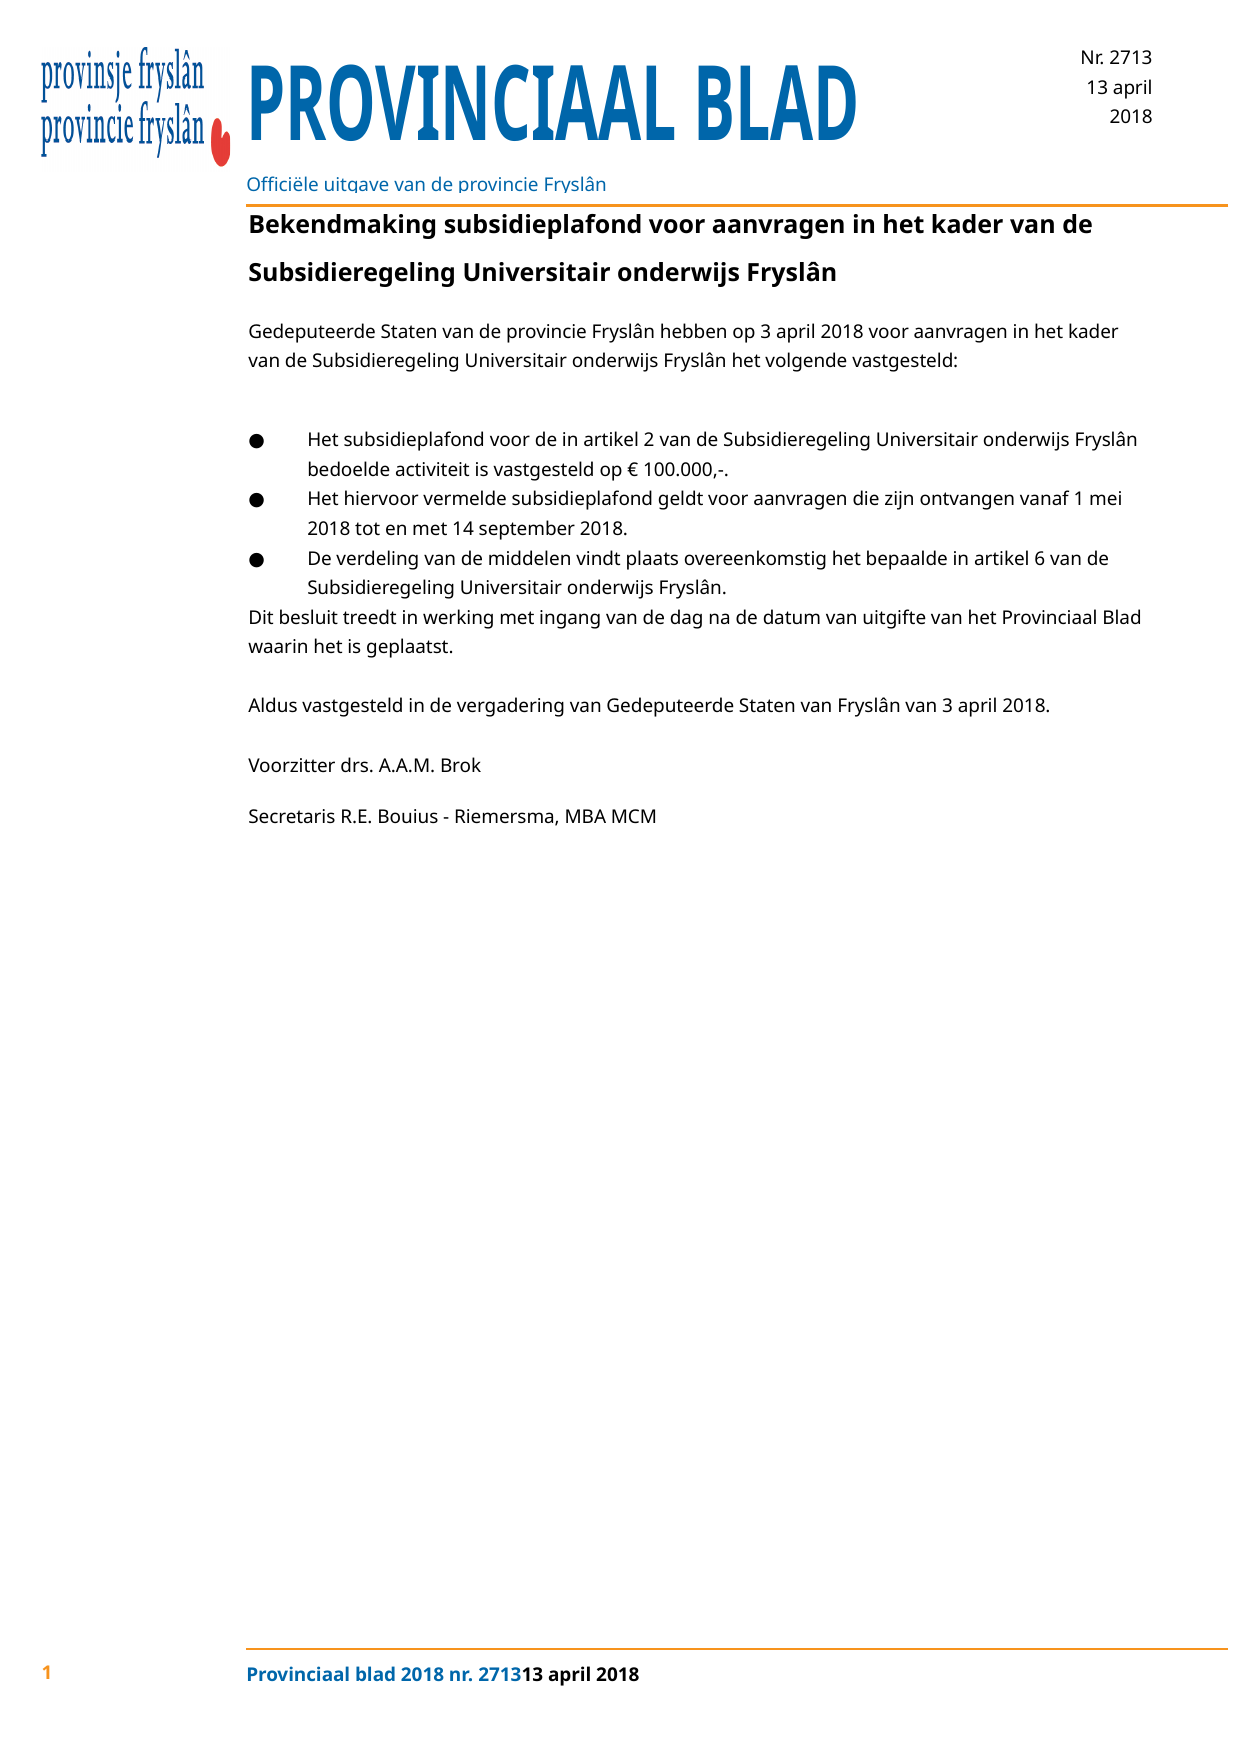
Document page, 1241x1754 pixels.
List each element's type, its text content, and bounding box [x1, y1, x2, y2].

list Het subsidieplafond voor de in artikel 2 van de Subsidieregeling Universitair onderwijs Fryslân bedoelde activiteit is vastgesteld op € 100.000,-. [248, 426, 1152, 482]
text Aldus vastgesteld in de vergadering van Gedeputeerde Staten van Fryslân van 3 april 2018. [248, 693, 1152, 718]
list De verdeling van de middelen vindt plaats overeenkomstig het bepaalde in artikel 6 van de Subsidieregeling Universitair onderwijs Fryslân. [248, 545, 1152, 600]
text Voorzitter drs. A.A.M. Brok [248, 752, 1152, 777]
text Dit besluit treedt in werking met ingang van de dag na de datum van uitgifte van het Provinciaal Blad waarin het is geplaatst. [248, 604, 1152, 659]
list Het hiervoor vermelde subsidieplafond geldt voor aanvragen die zijn ontvangen vanaf 1 mei 2018 tot en met 14 september 2018. [248, 486, 1152, 541]
picture [41, 47, 231, 172]
text Bekendmaking subsidieplafond voor aanvragen in het kader van de Subsidieregeling Universitair onderwijs Fryslân [248, 207, 1152, 288]
text Secretaris R.E. Bouius - Riemersma, MBA MCM [248, 803, 1152, 829]
text Gedeputeerde Staten van de provincie Fryslân hebben op 3 april 2018 voor aanvragen in het kader van de Subsidieregeling Universitair onderwijs Fryslân het volgende vastgesteld: [248, 318, 1152, 373]
